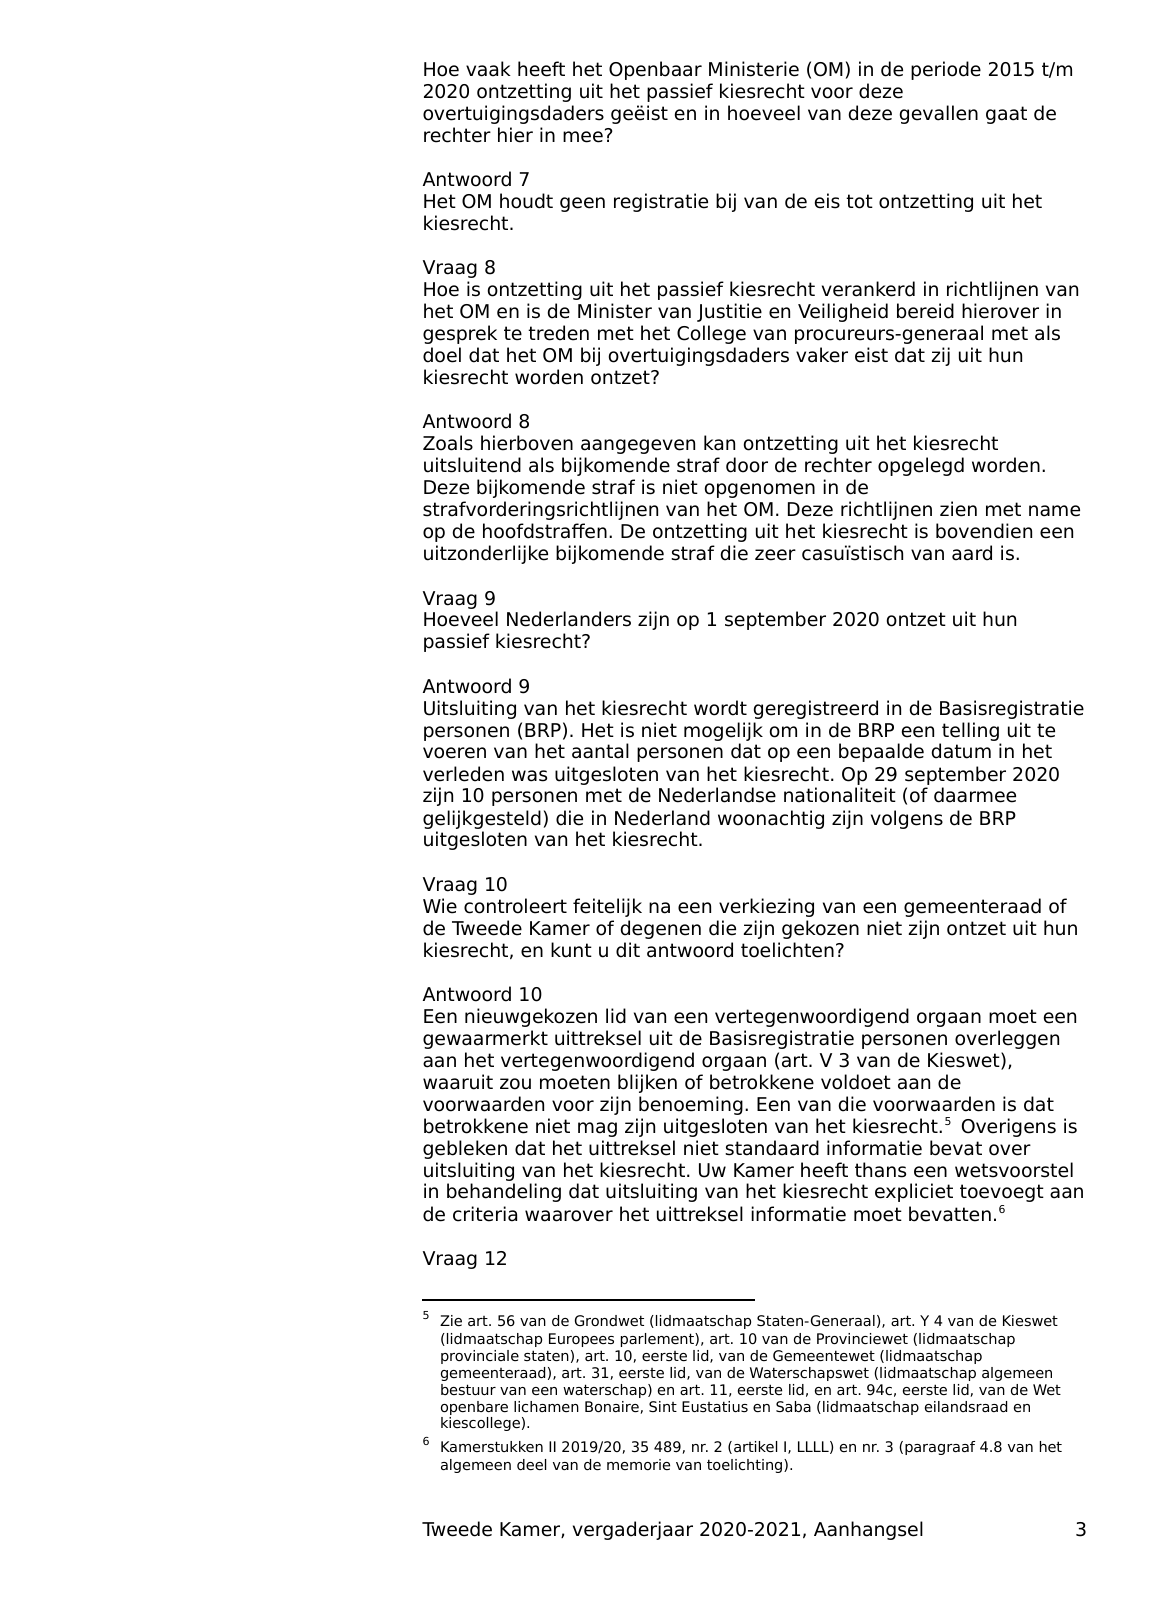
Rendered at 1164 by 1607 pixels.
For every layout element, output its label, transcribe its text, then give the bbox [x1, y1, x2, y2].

text Hoe is ontzetting uit het passief kiesrecht verankerd in richtlijnen van het OM en is de Minister van Justitie en Veiligheid bereid hierover in gesprek te treden met het College van procureurs-generaal met als doel dat het OM bij overtuigingsdaders vaker eist dat zij uit hun kiesrecht worden ontzet? [422, 279, 1087, 389]
text Zie art. 56 van de Grondwet (lidmaatschap Staten-Generaal), art. Y 4 van de Kieswet (lidmaatschap Europees parlement), art. 10 van de Provinciewet (lidmaatschap provinciale staten), art. 10, eerste lid, van de Gemeentewet (lidmaatschap gemeenteraad), art. 31, eerste lid, van de Waterschapswet (lidmaatschap algemeen bestuur van een waterschap) en art. 11, eerste lid, en art. 94c, eerste lid, van de Wet openbare lichamen Bonaire, Sint Eustatius en Saba (lidmaatschap eilandsraad en kiescollege). [422, 1309, 1087, 1432]
text Antwoord 8 [422, 411, 1087, 433]
text Antwoord 7 [422, 169, 1087, 191]
text Antwoord 10 [422, 984, 1087, 1006]
text Zoals hierboven aangegeven kan ontzetting uit het kiesrecht uitsluitend als bijkomende straf door de rechter opgelegd worden. Deze bijkomende straf is niet opgenomen in de strafvorderingsrichtlijnen van het OM. Deze richtlijnen zien met name op de hoofdstraffen. De ontzetting uit het kiesrecht is bovendien een uitzonderlijke bijkomende straf die zeer casuïstisch van aard is. [422, 433, 1087, 565]
text Antwoord 9 [422, 676, 1087, 697]
text Hoeveel Nederlanders zijn op 1 september 2020 ontzet uit hun passief kiesrecht? [422, 609, 1087, 653]
text Het OM houdt geen registratie bij van de eis tot ontzetting uit het kiesrecht. [422, 191, 1087, 235]
text Uitsluiting van het kiesrecht wordt geregistreerd in de Basisregistratie personen (BRP). Het is niet mogelijk om in de BRP een telling uit te voeren van het aantal personen dat op een bepaalde datum in het verleden was uitgesloten van het kiesrecht. Op 29 september 2020 zijn 10 personen met de Nederlandse nationaliteit (of daarmee gelijkgesteld) die in Nederland woonachtig zijn volgens de BRP uitgesloten van het kiesrecht. [422, 697, 1087, 851]
text Vraag 12 [422, 1248, 1087, 1269]
text Vraag 10 [422, 873, 1087, 896]
text Wie controleert feitelijk na een verkiezing van een gemeenteraad of de Tweede Kamer of degenen die zijn gekozen niet zijn ontzet uit hun kiesrecht, en kunt u dit antwoord toelichten? [422, 896, 1087, 961]
text Vraag 8 [422, 257, 1087, 279]
text Vraag 9 [422, 587, 1087, 609]
text Een nieuwgekozen lid van een vertegenwoordigend orgaan moet een gewaarmerkt uittreksel uit de Basisregistratie personen overleggen aan het vertegenwoordigend orgaan (art. V 3 van de Kieswet), waaruit zou moeten blijken of betrokkene voldoet aan de voorwaarden voor zijn benoeming. Een van die voorwaarden is dat betrokkene niet mag zijn uitgesloten van het kiesrecht. Overigens is gebleken dat het uittreksel niet standaard informatie bevat over uitsluiting van het kiesrecht. Uw Kamer heeft thans een wetsvoorstel in behandeling dat uitsluiting van het kiesrecht expliciet toevoegt aan de criteria waarover het uittreksel informatie moet bevatten. [422, 1006, 1087, 1225]
text Kamerstukken II 2019/20, 35 489, nr. 2 (artikel I, LLLL) en nr. 3 (paragraaf 4.8 van het algemeen deel van de memorie van toelichting). [422, 1435, 1087, 1474]
text Hoe vaak heeft het Openbaar Ministerie (OM) in de periode 2015 t/m 2020 ontzetting uit het passief kiesrecht voor deze overtuigingsdaders geëist en in hoeveel van deze gevallen gaat de rechter hier in mee? [422, 59, 1087, 147]
